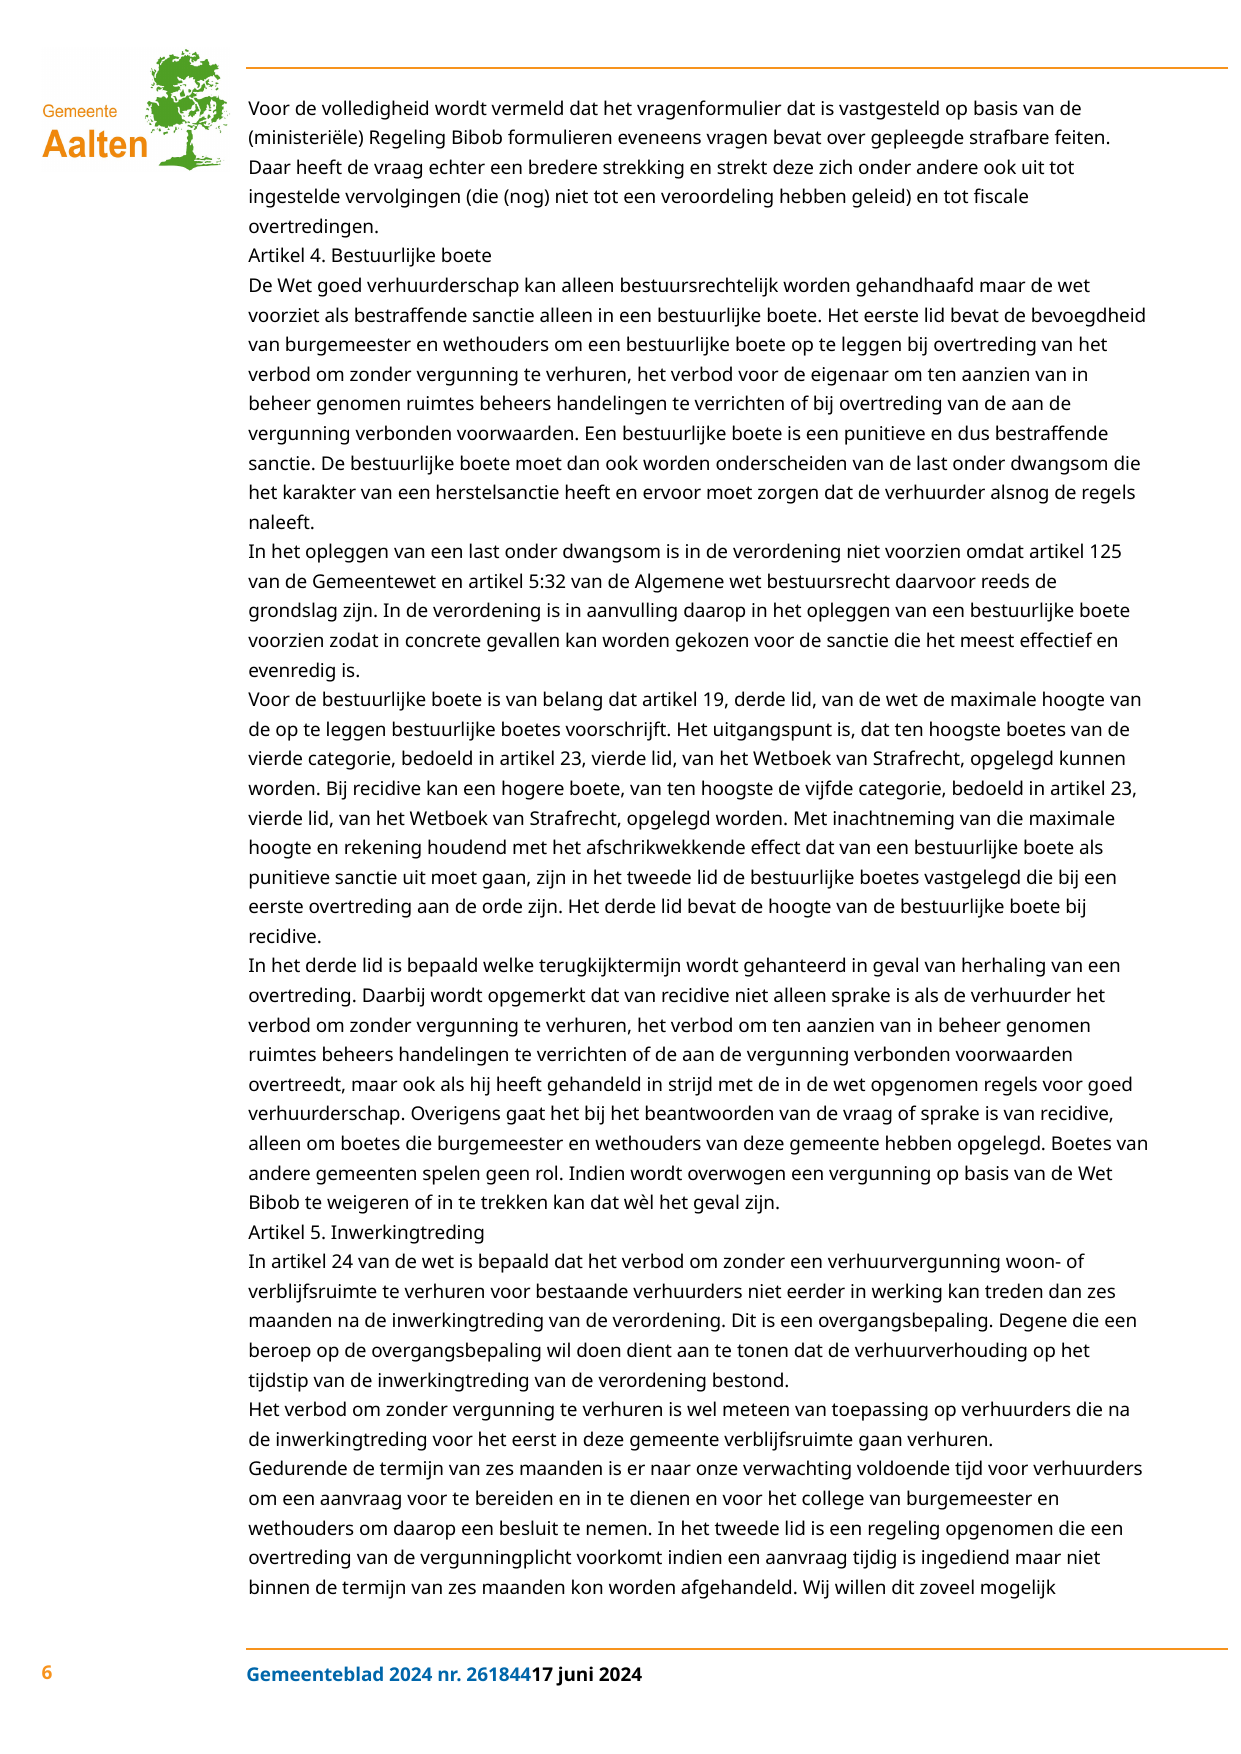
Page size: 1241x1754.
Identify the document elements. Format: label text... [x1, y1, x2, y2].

text In het opleggen van een last onder dwangsom is in de verordening niet voorzien omdat artikel 125 van de Gemeentewet en artikel 5:32 van de Algemene wet bestuursrecht daarvoor reeds de grondslag zijn. In de verordening is in aanvulling daarop in het opleggen van een bestuurlijke boete voorzien zodat in concrete gevallen kan worden gekozen voor de sanctie die het meest effectief en evenredig is. [248, 538, 1152, 683]
text Gedurende de termijn van zes maanden is er naar onze verwachting voldoende tijd voor verhuurders om een aanvraag voor te bereiden en in te dienen en voor het college van burgemeester en wethouders om daarop een besluit te nemen. In het tweede lid is een regeling opgenomen die een overtreding van de vergunningplicht voorkomt indien een aanvraag tijdig is ingediend maar niet binnen de termijn van zes maanden kon worden afgehandeld. Wij willen dit zoveel mogelijk [248, 1456, 1152, 1600]
text Artikel 5. Inwerkingtreding [248, 1219, 1152, 1245]
text Het verbod om zonder vergunning te verhuren is wel meteen van toepassing op verhuurders die na de inwerkingtreding voor het eerst in deze gemeente verblijfsruimte gaan verhuren. [248, 1396, 1152, 1452]
text Voor de volledigheid wordt vermeld dat het vragenformulier dat is vastgesteld op basis van de (ministeriële) Regeling Bibob formulieren eveneens vragen bevat over gepleegde strafbare feiten. Daar heeft de vraag echter een bredere strekking en strekt deze zich onder andere ook uit tot ingestelde vervolgingen (die (nog) niet tot een veroordeling hebben geleid) en tot fiscale overtredingen. [248, 95, 1152, 239]
text De Wet goed verhuurderschap kan alleen bestuursrechtelijk worden gehandhaafd maar de wet voorziet als bestraffende sanctie alleen in een bestuurlijke boete. Het eerste lid bevat de bevoegdheid van burgemeester en wethouders om een bestuurlijke boete op te leggen bij overtreding van het verbod om zonder vergunning te verhuren, het verbod voor de eigenaar om ten aanzien van in beheer genomen ruimtes beheers handelingen te verrichten of bij overtreding van de aan de vergunning verbonden voorwaarden. Een bestuurlijke boete is een punitieve en dus bestraffende sanctie. De bestuurlijke boete moet dan ook worden onderscheiden van de last onder dwangsom die het karakter van een herstelsanctie heeft en ervoor moet zorgen dat de verhuurder alsnog de regels naleeft. [248, 272, 1152, 535]
picture [41, 47, 231, 172]
text Artikel 4. Bestuurlijke boete [248, 243, 1152, 268]
text In artikel 24 van de wet is bepaald dat het verbod om zonder een verhuurvergunning woon- of verblijfsruimte te verhuren voor bestaande verhuurders niet eerder in werking kan treden dan zes maanden na de inwerkingtreding van de verordening. Dit is een overgangsbepaling. Degene die een beroep op de overgangsbepaling wil doen dient aan te tonen dat de verhuurverhouding op het tijdstip van de inwerkingtreding van de verordening bestond. [248, 1248, 1152, 1393]
text Voor de bestuurlijke boete is van belang dat artikel 19, derde lid, van de wet de maximale hoogte van de op te leggen bestuurlijke boetes voorschrijft. Het uitgangspunt is, dat ten hoogste boetes van de vierde categorie, bedoeld in artikel 23, vierde lid, van het Wetboek van Strafrecht, opgelegd kunnen worden. Bij recidive kan een hogere boete, van ten hoogste de vijfde categorie, bedoeld in artikel 23, vierde lid, van het Wetboek van Strafrecht, opgelegd worden. Met inachtneming van die maximale hoogte en rekening houdend met het afschrikwekkende effect dat van een bestuurlijke boete als punitieve sanctie uit moet gaan, zijn in het tweede lid de bestuurlijke boetes vastgelegd die bij een eerste overtreding aan de orde zijn. Het derde lid bevat de hoogte van de bestuurlijke boete bij recidive. [248, 686, 1152, 949]
text In het derde lid is bepaald welke terugkijktermijn wordt gehanteerd in geval van herhaling van een overtreding. Daarbij wordt opgemerkt dat van recidive niet alleen sprake is als de verhuurder het verbod om zonder vergunning te verhuren, het verbod om ten aanzien van in beheer genomen ruimtes beheers handelingen te verrichten of de aan de vergunning verbonden voorwaarden overtreedt, maar ook als hij heeft gehandeld in strijd met de in de wet opgenomen regels voor goed verhuurderschap. Overigens gaat het bij het beantwoorden van de vraag of sprake is van recidive, alleen om boetes die burgemeester en wethouders van deze gemeente hebben opgelegd. Boetes van andere gemeenten spelen geen rol. Indien wordt overwogen een vergunning op basis van de Wet Bibob te weigeren of in te trekken kan dat wèl het geval zijn. [248, 953, 1152, 1215]
